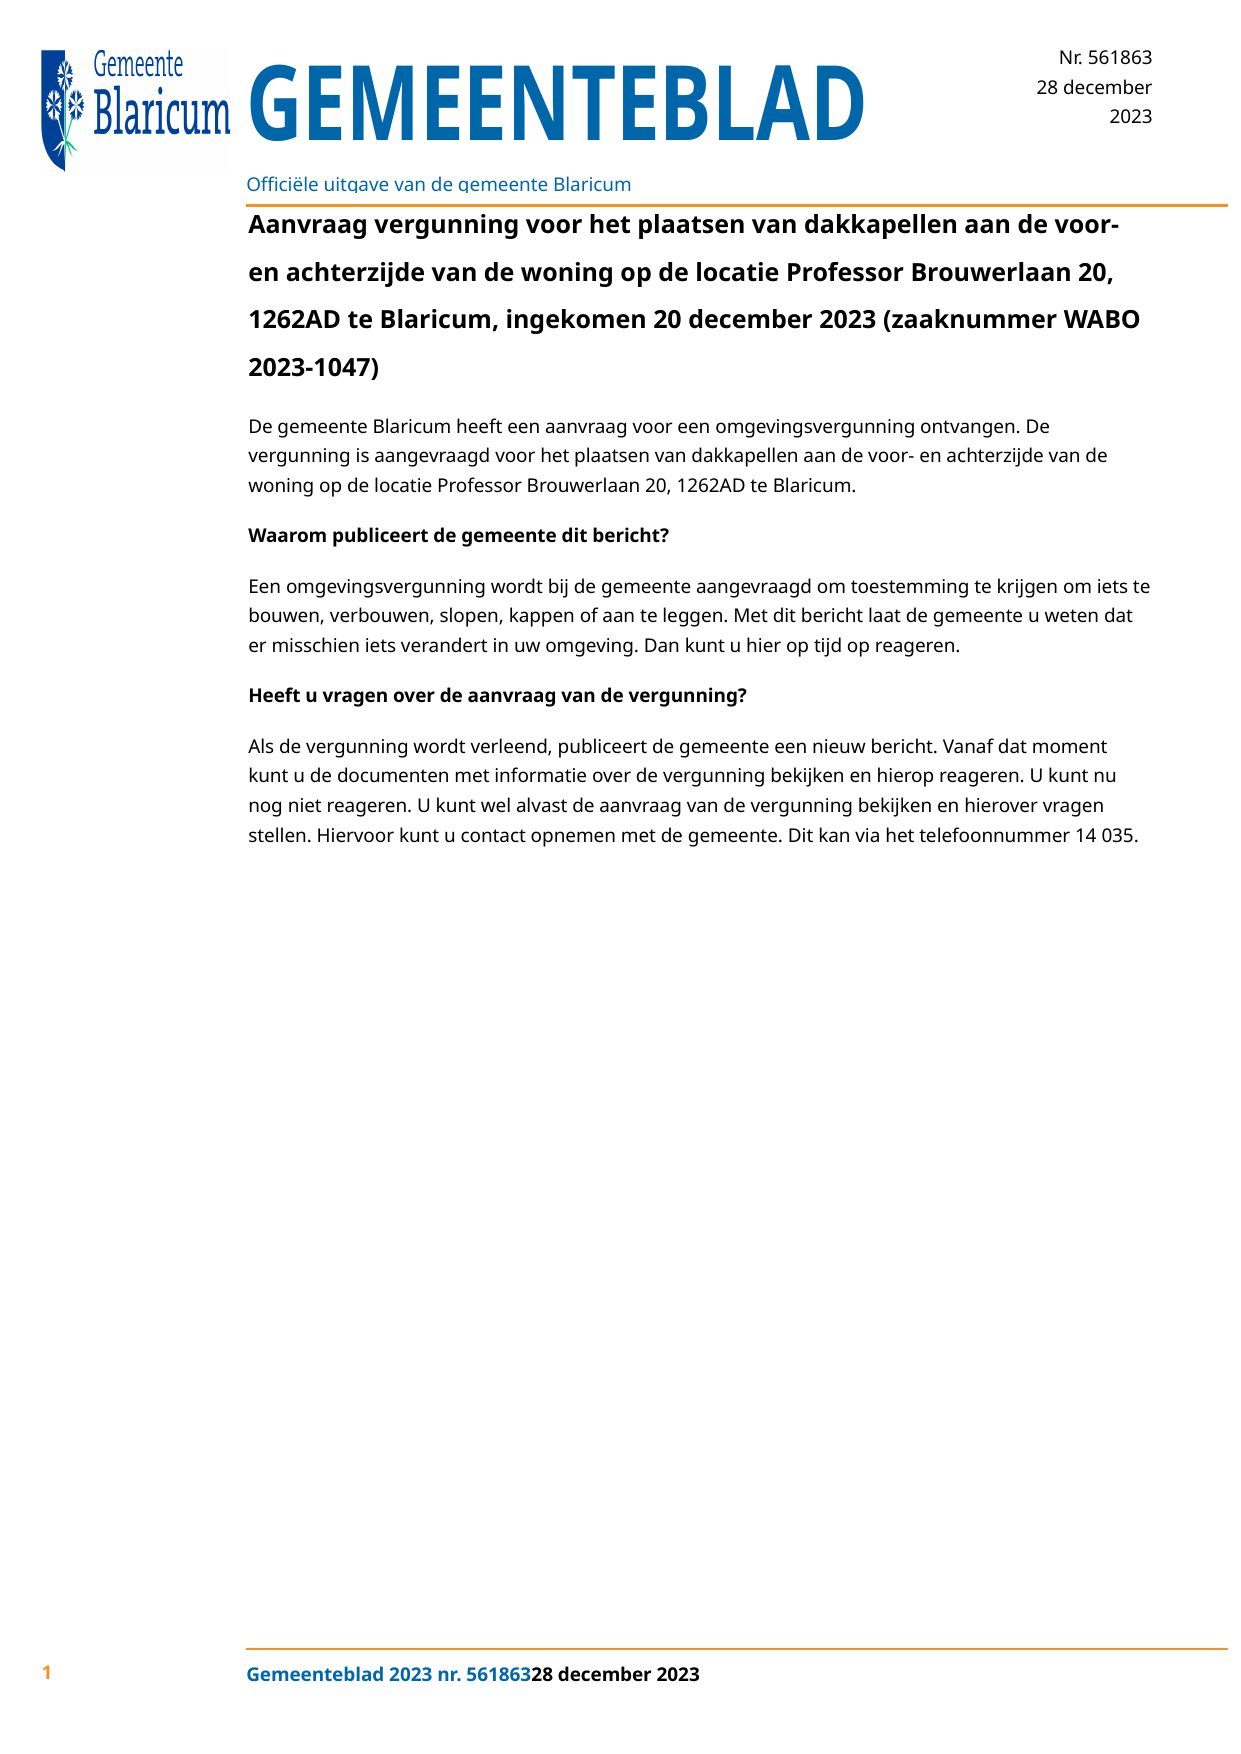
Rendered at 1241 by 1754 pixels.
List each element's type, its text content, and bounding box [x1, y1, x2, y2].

text Aanvraag vergunning voor het plaatsen van dakkapellen aan de voor- en achterzijde van de woning op de locatie Professor Brouwerlaan 20, 1262AD te Blaricum, ingekomen 20 december 2023 (zaaknummer WABO 2023-1047) [248, 207, 1152, 384]
text Een omgevingsvergunning wordt bij de gemeente aangevraagd om toestemming te krijgen om iets te bouwen, verbouwen, slopen, kappen of aan te leggen. Met dit bericht laat de gemeente u weten dat er misschien iets verandert in uw omgeving. Dan kunt u hier op tijd op reageren. [248, 573, 1152, 658]
picture [41, 47, 231, 172]
text Waarom publiceert de gemeente dit bericht? [248, 523, 1152, 548]
text Als de vergunning wordt verleend, publiceert de gemeente een nieuw bericht. Vanaf dat moment kunt u de documenten met informatie over de vergunning bekijken en hierop reageren. U kunt nu nog niet reageren. U kunt wel alvast de aanvraag van de vergunning bekijken en hierover vragen stellen. Hiervoor kunt u contact opnemen met de gemeente. Dit kan via het telefoonnummer 14 035. [248, 733, 1152, 848]
text De gemeente Blaricum heeft een aanvraag voor een omgevingsvergunning ontvangen. De vergunning is aangevraagd voor het plaatsen van dakkapellen aan de voor- en achterzijde van de woning op de locatie Professor Brouwerlaan 20, 1262AD te Blaricum. [248, 413, 1152, 498]
text Heeft u vragen over de aanvraag van de vergunning? [248, 683, 1152, 708]
